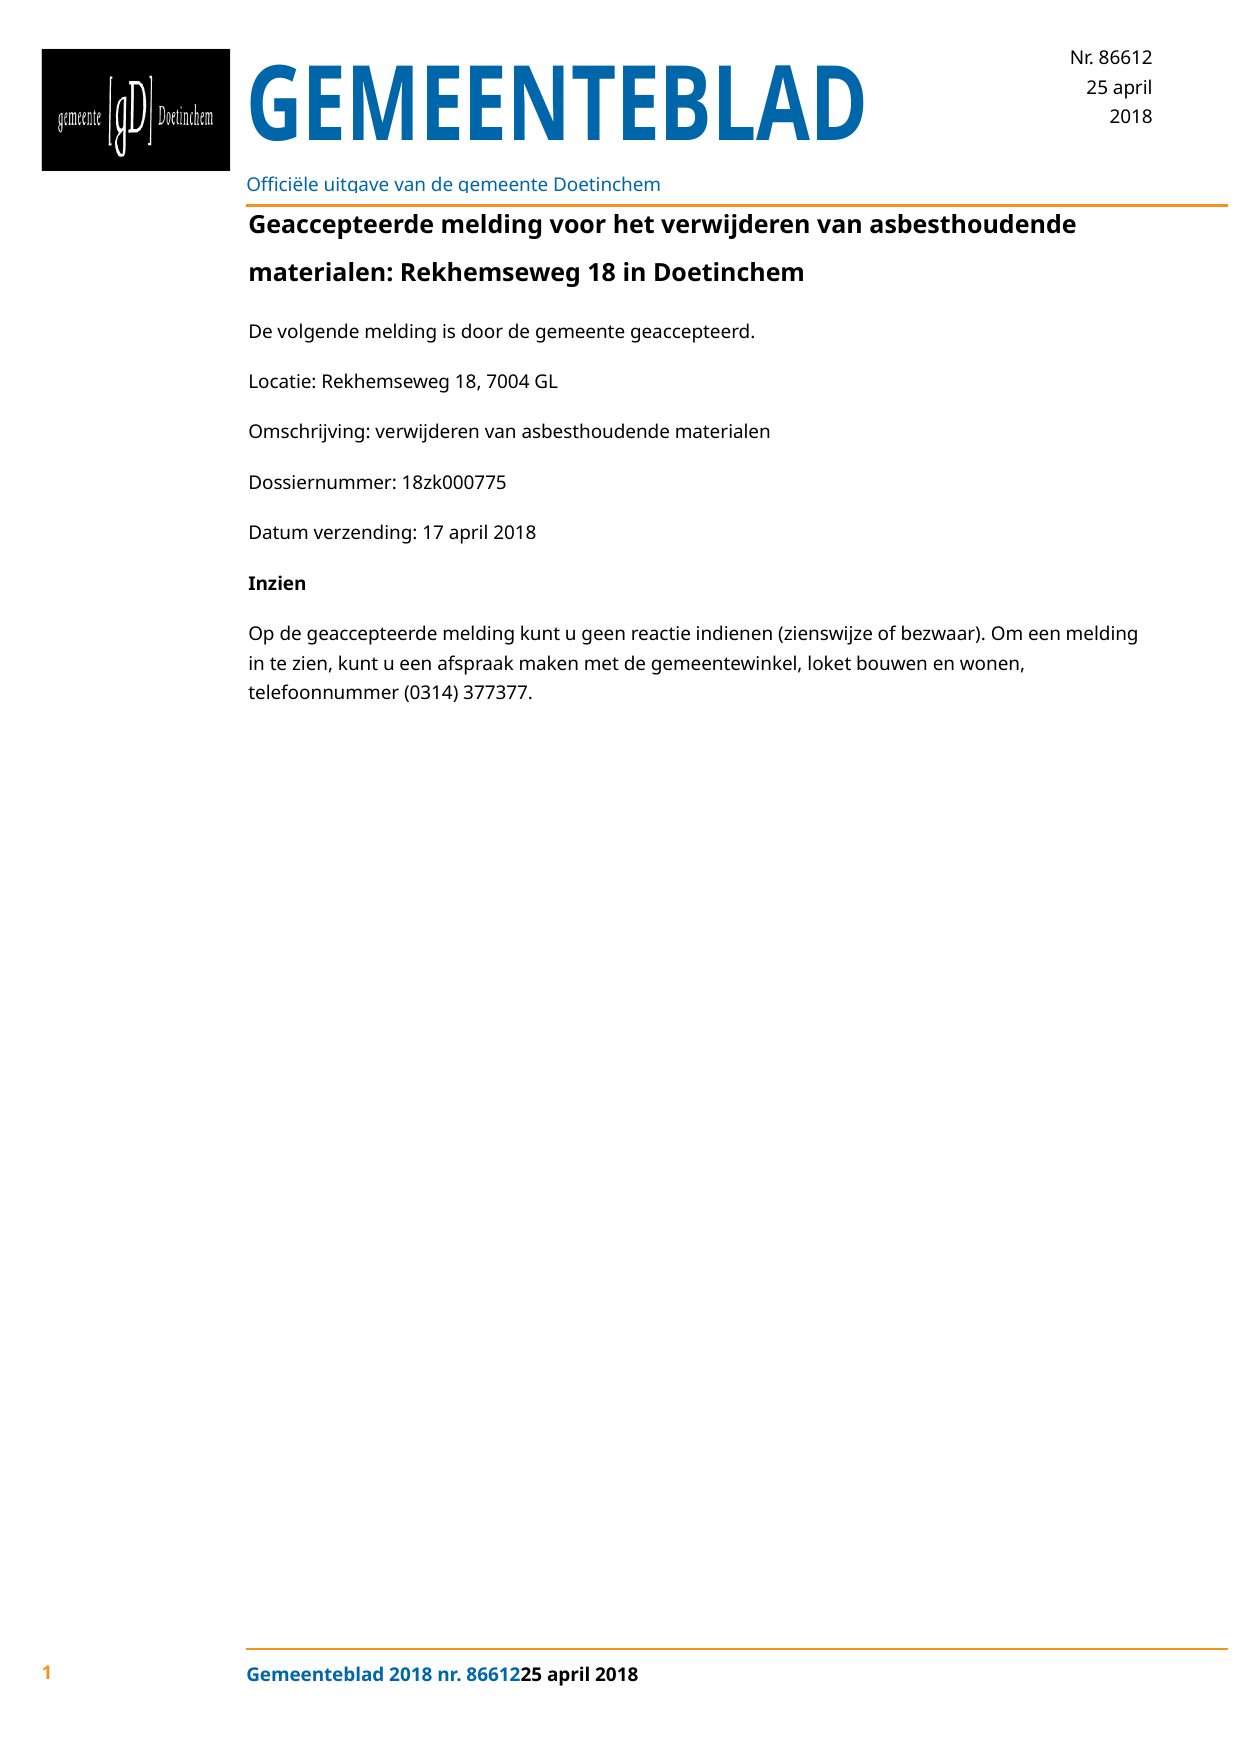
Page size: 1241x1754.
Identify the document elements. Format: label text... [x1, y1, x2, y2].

text Omschrijving: verwijderen van asbesthoudende materialen [248, 419, 1152, 444]
text Op de geaccepteerde melding kunt u geen reactie indienen (zienswijze of bezwaar). Om een melding in te zien, kunt u een afspraak maken met de gemeentewinkel, loket bouwen en wonen, telefoonnummer (0314) 377377. [248, 620, 1152, 705]
picture [41, 47, 231, 172]
text Datum verzending: 17 april 2018 [248, 519, 1152, 545]
text De volgende melding is door de gemeente geaccepteerd. [248, 318, 1152, 344]
text Dossiernummer: 18zk000775 [248, 469, 1152, 495]
text Locatie: Rekhemseweg 18, 7004 GL [248, 368, 1152, 394]
text Geaccepteerde melding voor het verwijderen van asbesthoudende materialen: Rekhemseweg 18 in Doetinchem [248, 207, 1152, 288]
text Inzien [248, 570, 1152, 596]
